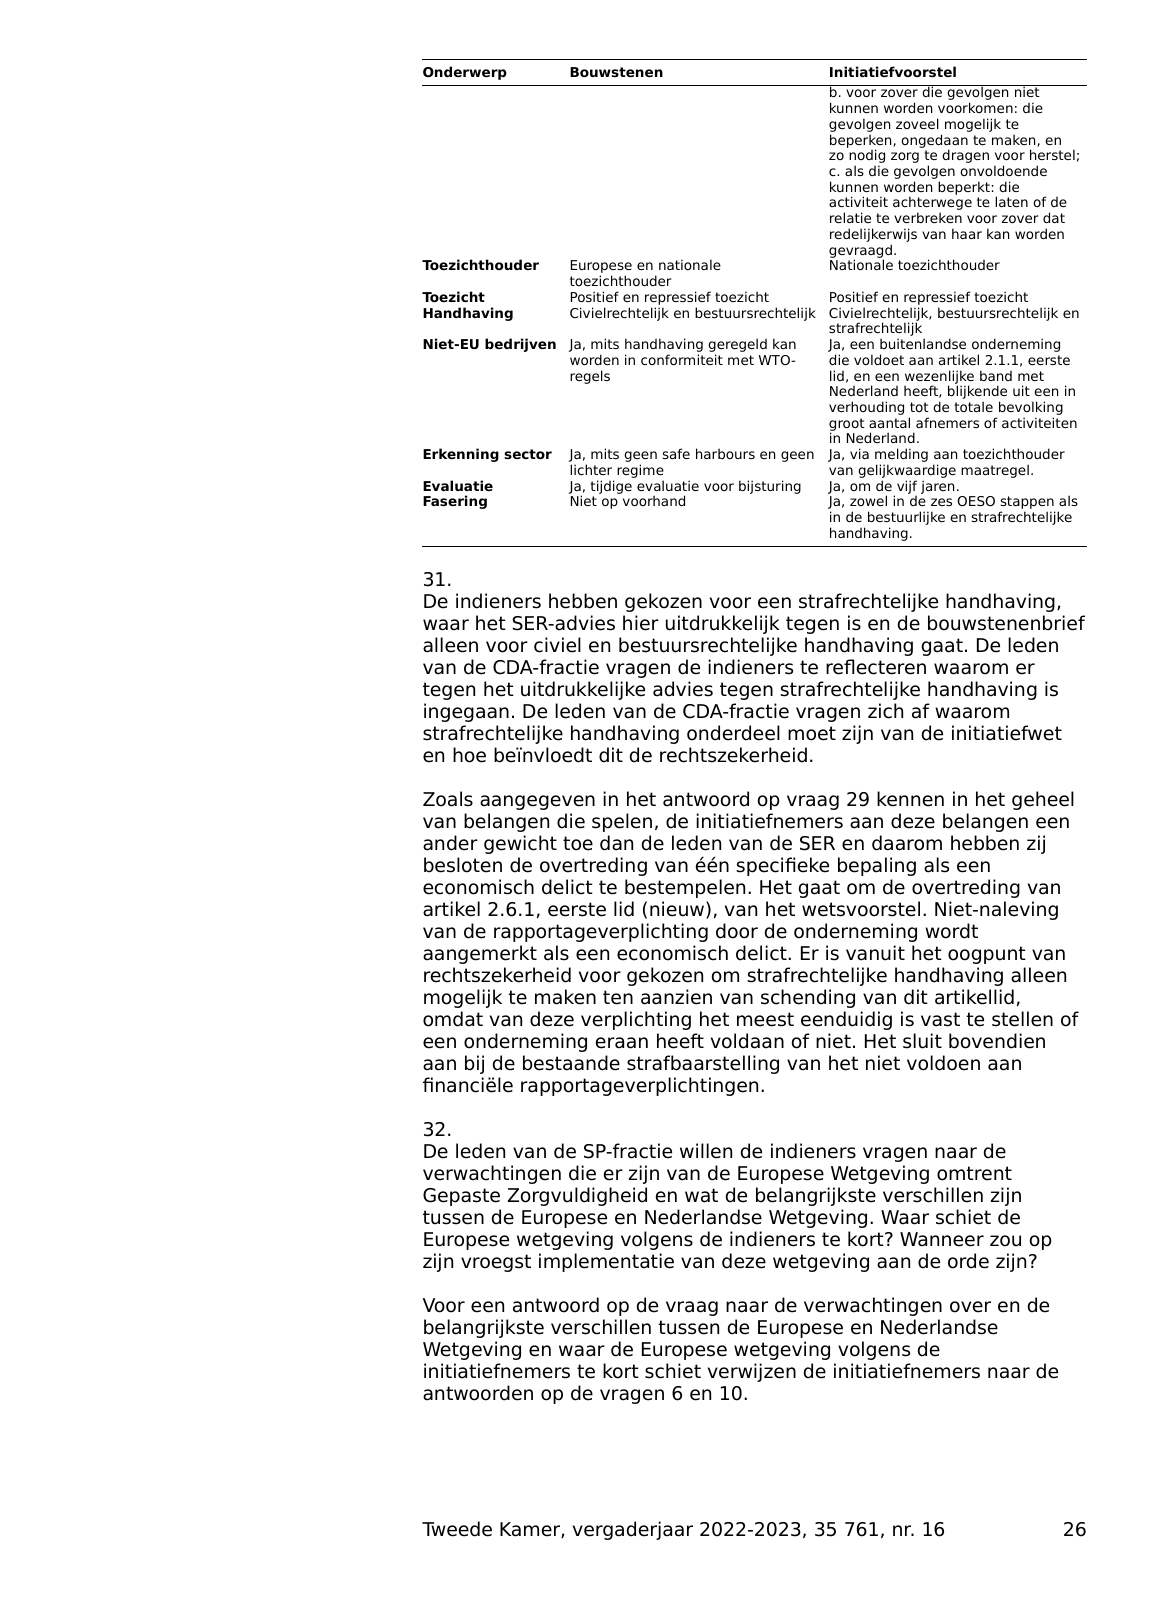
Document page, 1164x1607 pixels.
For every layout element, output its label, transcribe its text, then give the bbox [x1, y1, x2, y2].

table_cell Ja, mits handhaving geregeld kan worden in conformiteit met WTO-regels [564, 337, 823, 447]
table_cell Ja, een buitenlandse onderneming die voldoet aan artikel 2.1.1, eerste lid, en een wezenlijke band met Nederland heeft, blijkende uit een in verhouding tot de totale bevolking groot aantal afnemers of activiteiten in Nederland. [823, 337, 1087, 447]
text 32. [422, 1119, 1087, 1141]
text 31. [422, 569, 1087, 591]
table_cell [564, 86, 823, 258]
table_cell Ja, om de vijf jaren. [823, 479, 1087, 494]
table_cell Toezichthouder [422, 258, 563, 290]
table_cell Ja, via melding aan toezichthouder van gelijkwaardige maatregel. [823, 447, 1087, 478]
table_cell Evaluatie [422, 479, 563, 494]
text De indieners hebben gekozen voor een strafrechtelijke handhaving, waar het SER-advies hier uitdrukkelijk tegen is en de bouwstenenbrief alleen voor civiel en bestuursrechtelijke handhaving gaat. De leden van de CDA-fractie vragen de indieners te reflecteren waarom er tegen het uitdrukkelijke advies tegen strafrechtelijke handhaving is ingegaan. De leden van de CDA-fractie vragen zich af waarom strafrechtelijke handhaving onderdeel moet zijn van de initiatiefwet en hoe beïnvloedt dit de rechtszekerheid. [422, 591, 1087, 767]
table_cell Fasering [422, 494, 563, 546]
table_cell Ja, zowel in de zes OESO stappen als in de bestuurlijke en strafrechtelijke handhaving. [823, 494, 1087, 546]
table_header Bouwstenen [564, 60, 823, 85]
table_cell Positief en repressief toezicht [823, 290, 1087, 305]
table_cell Ja, mits geen safe harbours en geen lichter regime [564, 447, 823, 478]
table_cell Positief en repressief toezicht [564, 290, 823, 305]
table_cell Ja, tijdige evaluatie voor bijsturing [564, 479, 823, 494]
table_cell Erkenning sector [422, 447, 563, 478]
table_cell Nationale toezichthouder [823, 258, 1087, 290]
text De leden van de SP-fractie willen de indieners vragen naar de verwachtingen die er zijn van de Europese Wetgeving omtrent Gepaste Zorgvuldigheid en wat de belangrijkste verschillen zijn tussen de Europese en Nederlandse Wetgeving. Waar schiet de Europese wetgeving volgens de indieners te kort? Wanneer zou op zijn vroegst implementatie van deze wetgeving aan de orde zijn? [422, 1141, 1087, 1273]
table_cell Toezicht [422, 290, 563, 305]
table_cell [422, 86, 563, 258]
table_cell Civielrechtelijk, bestuursrechtelijk en strafrechtelijk [823, 305, 1087, 337]
table_cell Handhaving [422, 305, 563, 337]
table_header Onderwerp [422, 60, 563, 85]
text Zoals aangegeven in het antwoord op vraag 29 kennen in het geheel van belangen die spelen, de initiatiefnemers aan deze belangen een ander gewicht toe dan de leden van de SER en daarom hebben zij besloten de overtreding van één specifieke bepaling als een economisch delict te bestempelen. Het gaat om de overtreding van artikel 2.6.1, eerste lid (nieuw), van het wetsvoorstel. Niet-naleving van de rapportageverplichting door de onderneming wordt aangemerkt als een economisch delict. Er is vanuit het oogpunt van rechtszekerheid voor gekozen om strafrechtelijke handhaving alleen mogelijk te maken ten aanzien van schending van dit artikellid, omdat van deze verplichting het meest eenduidig is vast te stellen of een onderneming eraan heeft voldaan of niet. Het sluit bovendien aan bij de bestaande strafbaarstelling van het niet voldoen aan financiële rapportageverplichtingen. [422, 789, 1087, 1097]
table_cell Civielrechtelijk en bestuursrechtelijk [564, 305, 823, 337]
text Voor een antwoord op de vraag naar de verwachtingen over en de belangrijkste verschillen tussen de Europese en Nederlandse Wetgeving en waar de Europese wetgeving volgens de initiatiefnemers te kort schiet verwijzen de initiatiefnemers naar de antwoorden op de vragen 6 en 10. [422, 1295, 1087, 1405]
table_cell Niet op voorhand [564, 494, 823, 546]
table_header Initiatiefvoorstel [823, 60, 1087, 85]
table_cell Niet-EU bedrijven [422, 337, 563, 447]
table_cell Europese en nationale toezichthouder [564, 258, 823, 290]
table_cell b. voor zover die gevolgen niet kunnen worden voorkomen: die gevolgen zoveel mogelijk te beperken, ongedaan te maken, en zo nodig zorg te dragen voor herstel; c. als die gevolgen onvoldoende kunnen worden beperkt: die activiteit achterwege te laten of de relatie te verbreken voor zover dat redelijkerwijs van haar kan worden gevraagd. [823, 86, 1087, 258]
